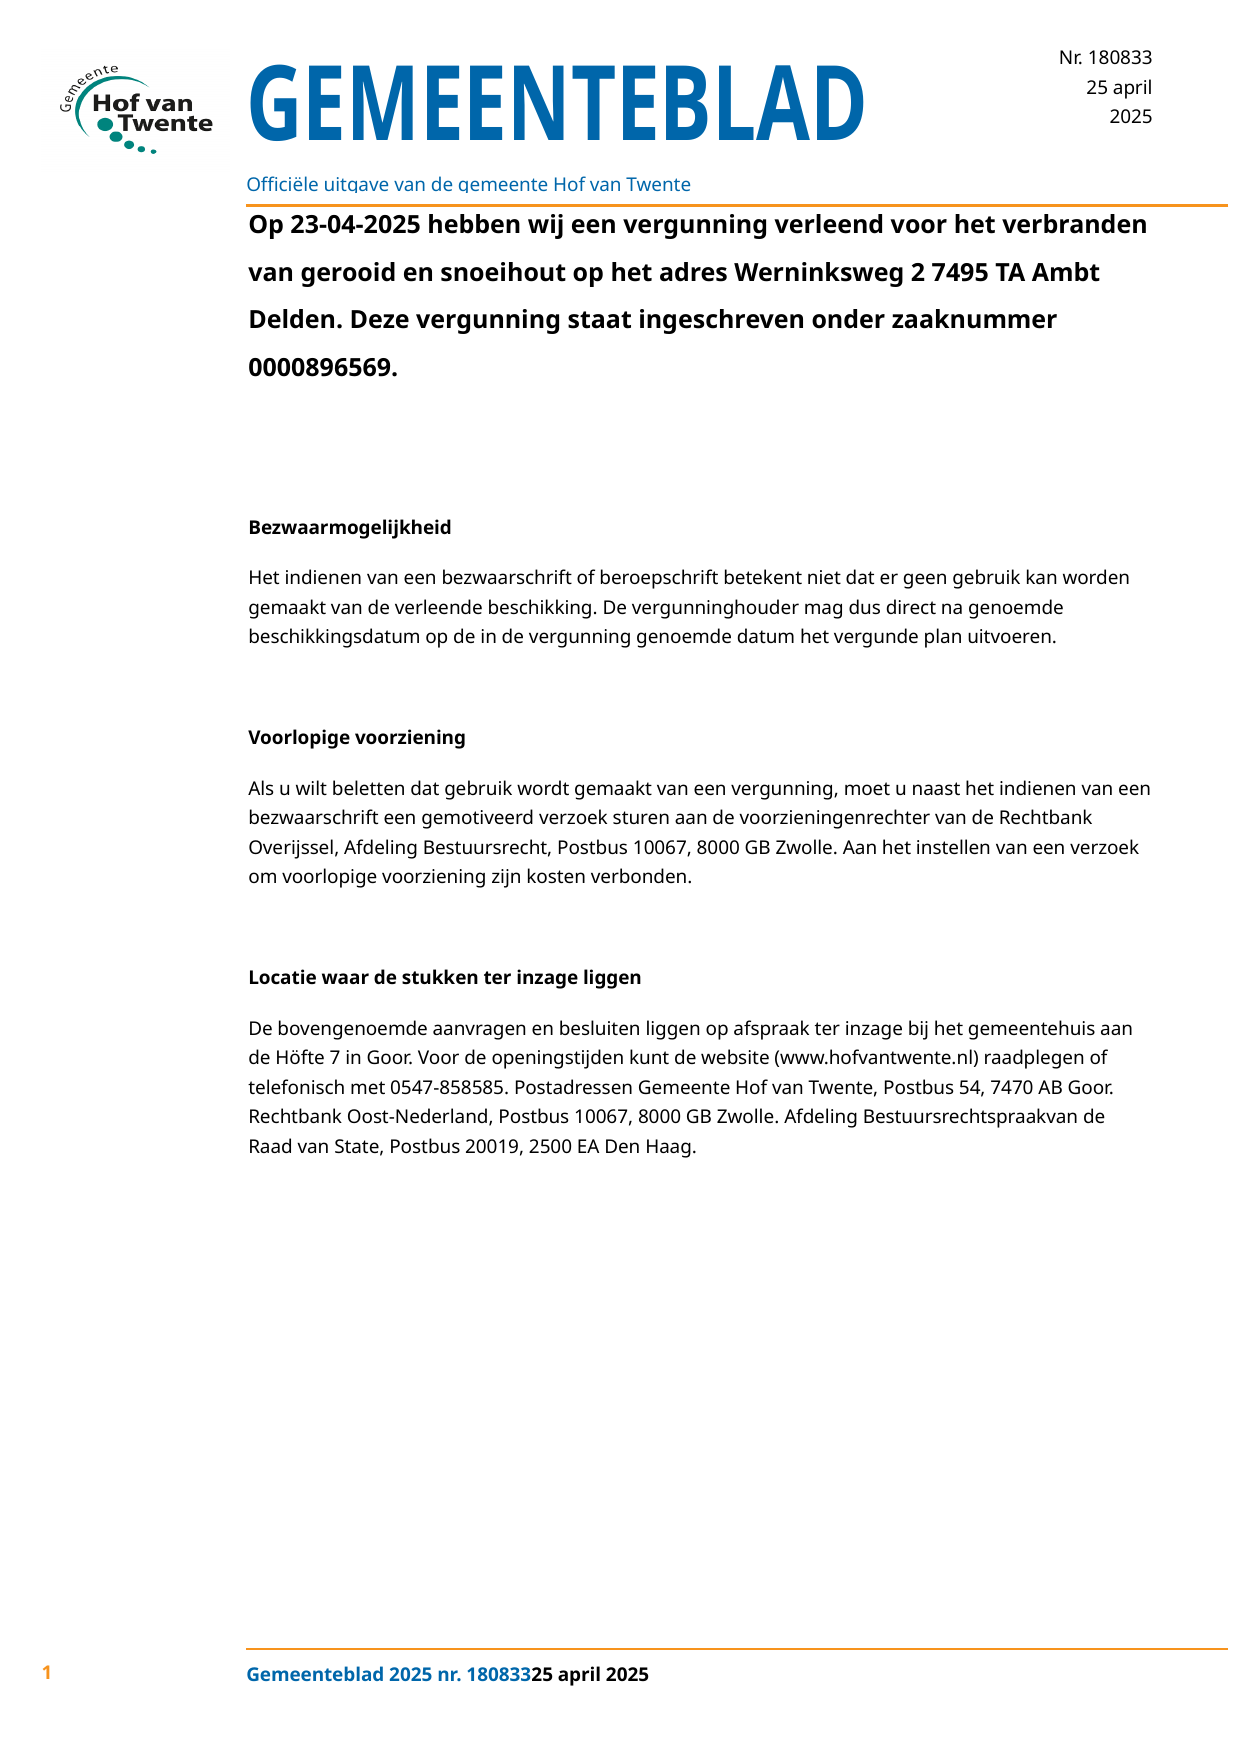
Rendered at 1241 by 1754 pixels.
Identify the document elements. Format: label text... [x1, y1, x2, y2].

text Op 23-04-2025 hebben wij een vergunning verleend voor het verbranden van gerooid en snoeihout op het adres Werninksweg 2 7495 TA Ambt Delden. Deze vergunning staat ingeschreven onder zaaknummer 0000896569. [248, 207, 1152, 384]
text Het indienen van een bezwaarschrift of beroepschrift betekent niet dat er geen gebruik kan worden gemaakt van de verleende beschikking. De vergunninghouder mag dus direct na genoemde beschikkingsdatum op de in de vergunning genoemde datum het vergunde plan uitvoeren. [248, 564, 1152, 649]
text De bovengenoemde aanvragen en besluiten liggen op afspraak ter inzage bij het gemeentehuis aan de Höfte 7 in Goor. Voor de openingstijden kunt de website (www.hofvantwente.nl) raadplegen of telefonisch met 0547-858585. Postadressen Gemeente Hof van Twente, Postbus 54, 7470 AB Goor. Rechtbank Oost-Nederland, Postbus 10067, 8000 GB Zwolle. Afdeling Bestuursrechtspraakvan de Raad van State, Postbus 20019, 2500 EA Den Haag. [248, 1015, 1152, 1159]
text Voorlopige voorziening [248, 724, 1152, 750]
text Bezwaarmogelijkheid [248, 514, 1152, 540]
text Als u wilt beletten dat gebruik wordt gemaakt van een vergunning, moet u naast het indienen van een bezwaarschrift een gemotiveerd verzoek sturen aan de voorzieningenrechter van de Rechtbank Overijssel, Afdeling Bestuursrecht, Postbus 10067, 8000 GB Zwolle. Aan het instellen van een verzoek om voorlopige voorziening zijn kosten verbonden. [248, 775, 1152, 889]
text Locatie waar de stukken ter inzage liggen [248, 964, 1152, 990]
picture [41, 47, 231, 172]
